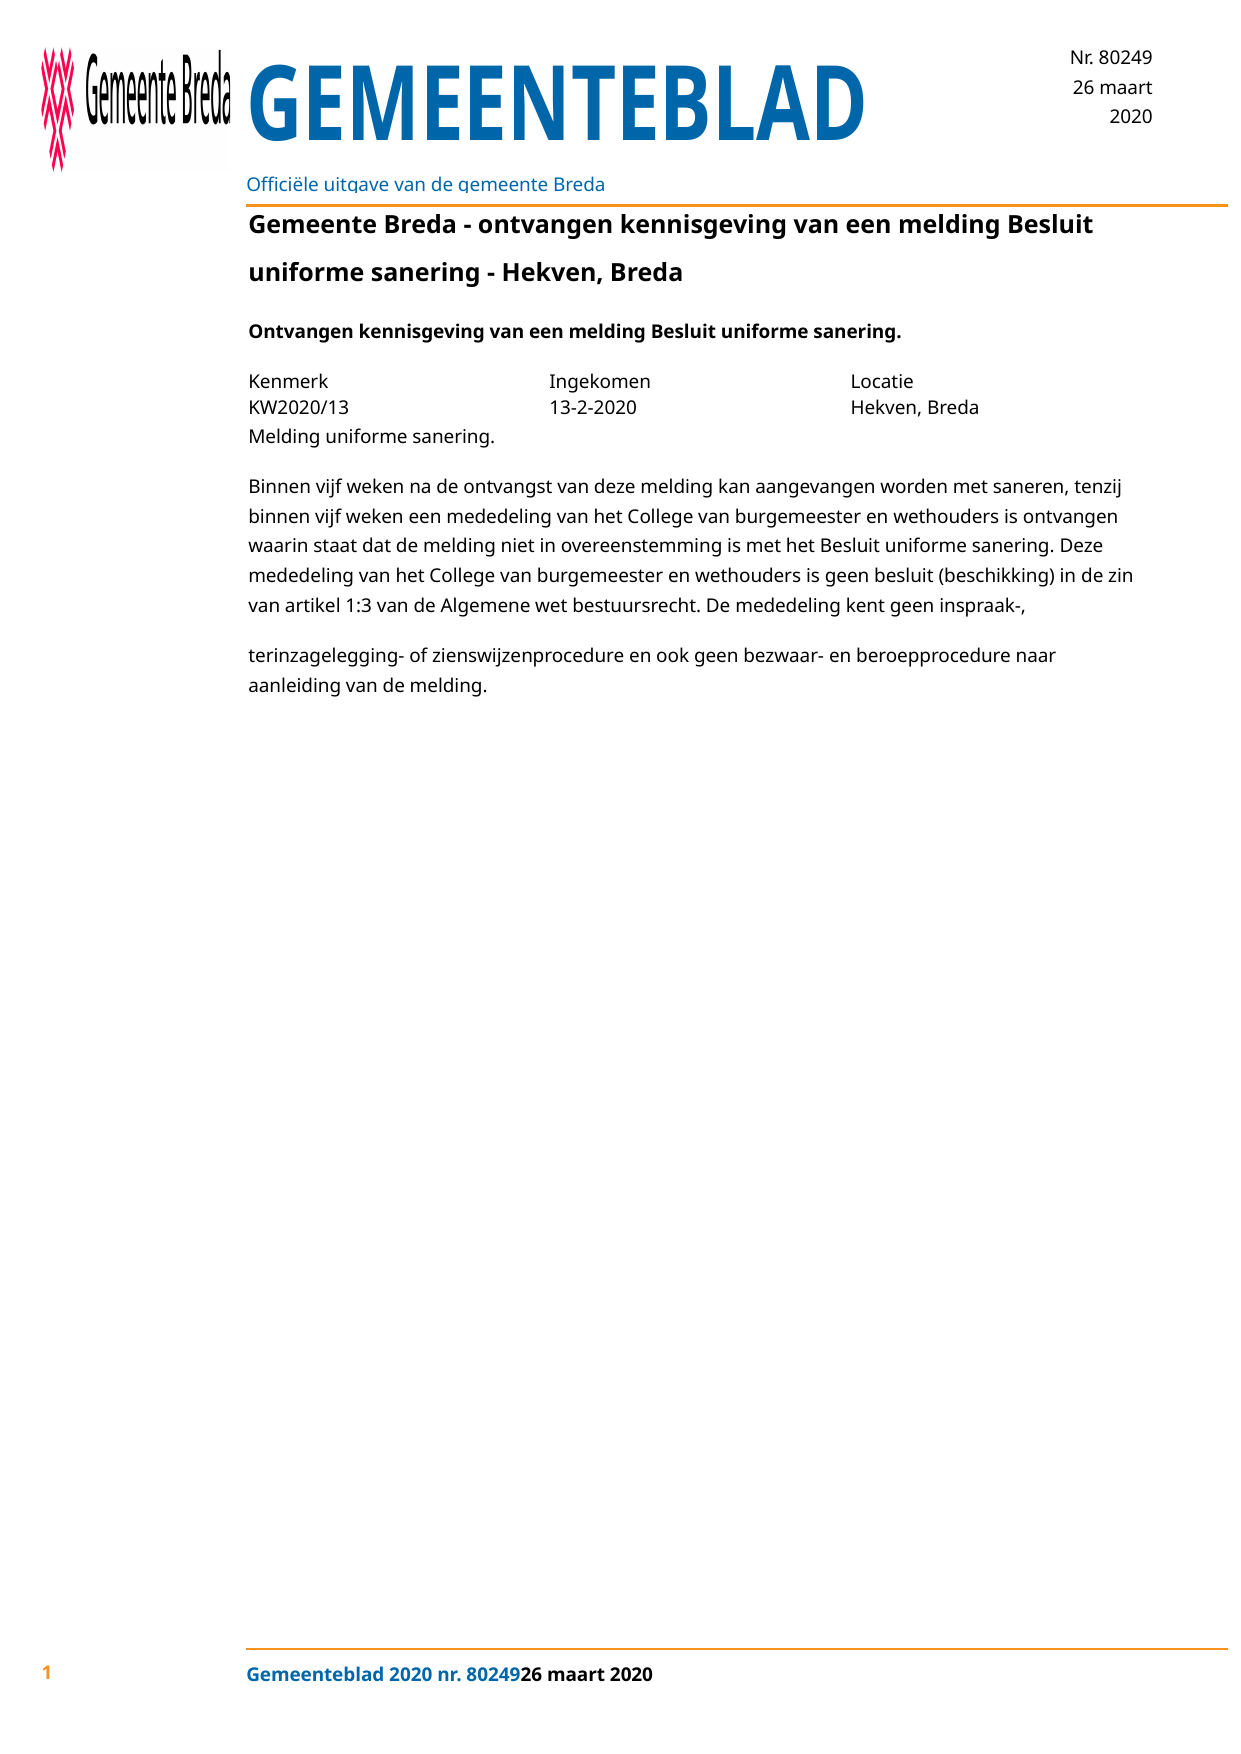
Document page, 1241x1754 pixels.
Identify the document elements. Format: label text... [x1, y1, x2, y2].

table_header Ingekomen [549, 369, 850, 394]
text Binnen vijf weken na de ontvangst van deze melding kan aangevangen worden met saneren, tenzij binnen vijf weken een mededeling van het College van burgemeester en wethouders is ontvangen waarin staat dat de melding niet in overeenstemming is met het Besluit uniforme sanering. Deze mededeling van het College van burgemeester en wethouders is geen besluit (beschikking) in de zin van artikel 1:3 van de Algemene wet bestuursrecht. De mededeling kent geen inspraak-, [248, 473, 1152, 618]
text Melding uniforme sanering. [248, 423, 1152, 449]
table_cell Hekven, Breda [850, 394, 1152, 420]
table_cell 13-2-2020 [549, 394, 850, 420]
text Ontvangen kennisgeving van een melding Besluit uniforme sanering. [248, 318, 1152, 344]
table_header Kenmerk [248, 369, 549, 394]
table_cell KW2020/13 [248, 394, 549, 420]
text Gemeente Breda - ontvangen kennisgeving van een melding Besluit uniforme sanering - Hekven, Breda [248, 207, 1152, 288]
text terinzagelegging- of zienswijzenprocedure en ook geen bezwaar- en beroepprocedure naar aanleiding van de melding. [248, 642, 1152, 698]
table_header Locatie [850, 369, 1152, 394]
picture [41, 47, 231, 172]
